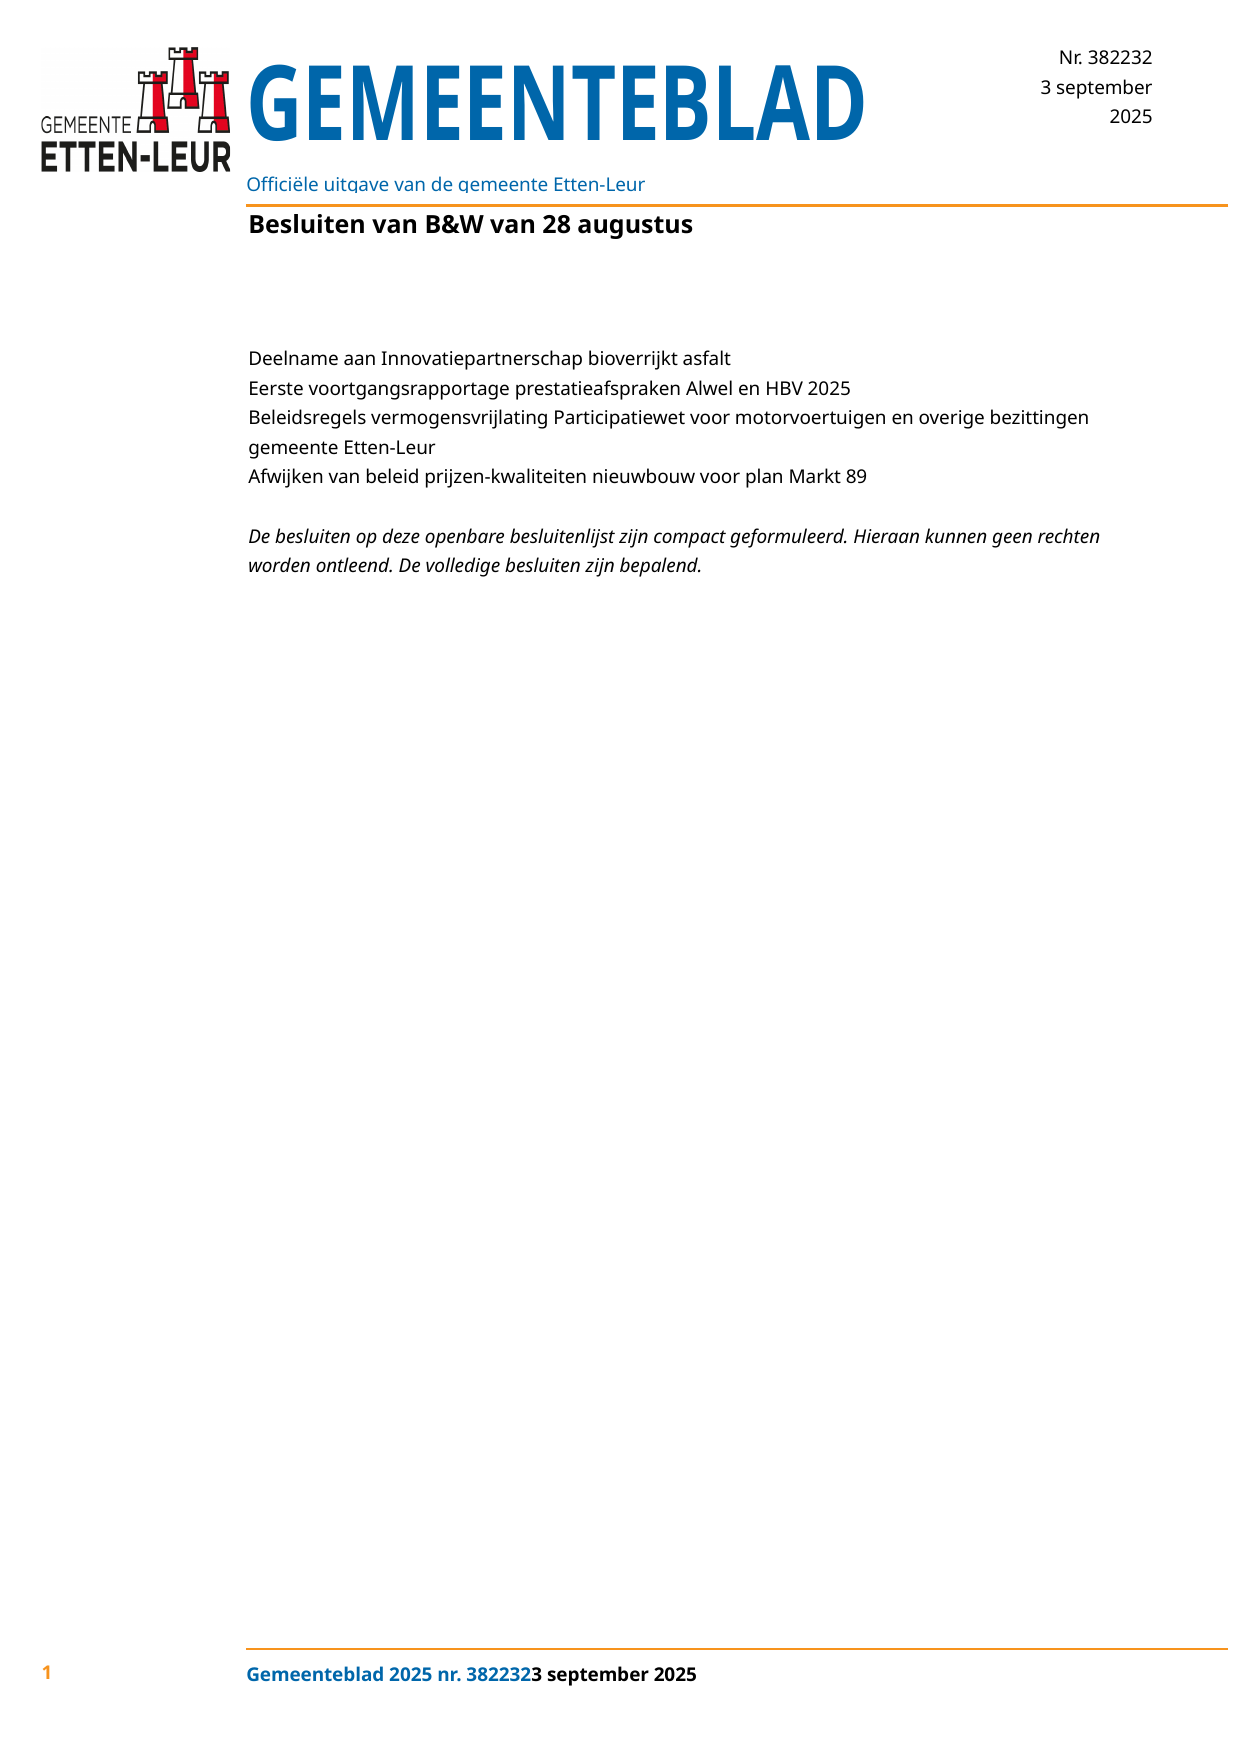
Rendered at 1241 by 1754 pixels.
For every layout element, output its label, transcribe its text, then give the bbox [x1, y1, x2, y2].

text Deelname aan Innovatiepartnerschap bioverrijkt asfalt [248, 345, 1152, 371]
text De besluiten op deze openbare besluitenlijst zijn compact geformuleerd. Hieraan kunnen geen rechten worden ontleend. De volledige besluiten zijn bepalend. [248, 523, 1152, 578]
text Beleidsregels vermogensvrijlating Participatiewet voor motorvoertuigen en overige bezittingen gemeente Etten-Leur [248, 404, 1152, 460]
text Afwijken van beleid prijzen-kwaliteiten nieuwbouw voor plan Markt 89 [248, 464, 1152, 489]
picture [41, 47, 231, 172]
text Besluiten van B&W van 28 augustus [248, 207, 1152, 241]
text Eerste voortgangsrapportage prestatieafspraken Alwel en HBV 2025 [248, 375, 1152, 401]
